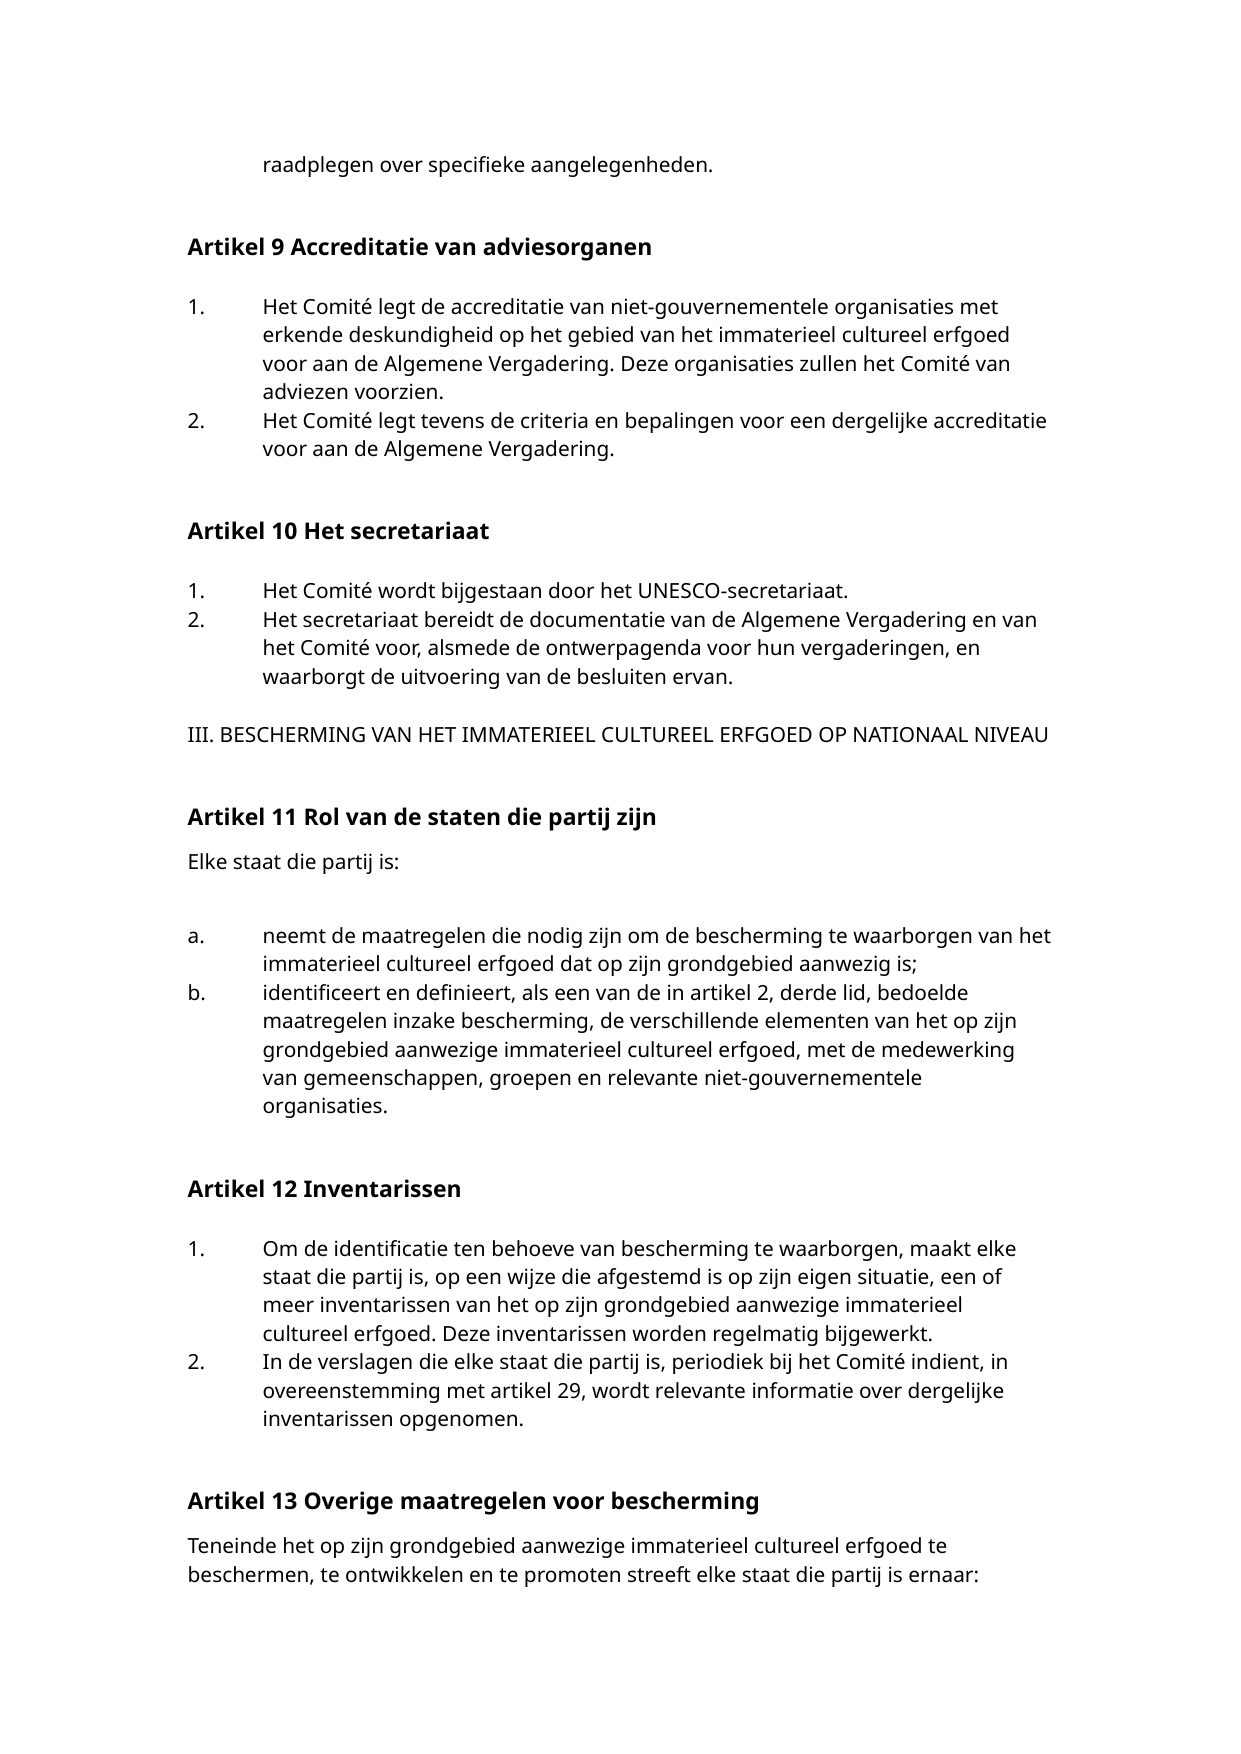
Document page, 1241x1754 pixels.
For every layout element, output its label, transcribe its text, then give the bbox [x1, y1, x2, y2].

subtitle Artikel 9 Accreditatie van adviesorganen [187, 231, 1053, 262]
subtitle Artikel 13 Overige maatregelen voor bescherming [187, 1485, 1053, 1517]
list raadplegen over specifieke aangelegenheden. [187, 150, 1053, 178]
text Elke staat die partij is: [187, 847, 1053, 876]
subtitle Artikel 12 Inventarissen [187, 1172, 1053, 1204]
subtitle Artikel 10 Het secretariaat [187, 515, 1053, 547]
list Om de identificatie ten behoeve van bescherming te waarborgen, maakt elke staat die partij is, op een wijze die afgestemd is op zijn eigen situatie, een of meer inventarissen van het op zijn grondgebied aanwezige immaterieel cultureel erfgoed. Deze inventarissen worden regelmatig bijgewerkt. [187, 1234, 1053, 1347]
subtitle III. BESCHERMING VAN HET IMMATERIEEL CULTUREEL ERFGOED OP NATIONAAL NIVEAU [187, 720, 1053, 749]
subtitle Artikel 11 Rol van de staten die partij zijn [187, 801, 1053, 832]
list neemt de maatregelen die nodig zijn om de bescherming te waarborgen van het immaterieel cultureel erfgoed dat op zijn grondgebied aanwezig is; [187, 921, 1053, 978]
list identificeert en definieert, als een van de in artikel 2, derde lid, bedoelde maatregelen inzake bescherming, de verschillende elementen van het op zijn grondgebied aanwezige immaterieel cultureel erfgoed, met de medewerking van gemeenschappen, groepen en relevante niet-gouvernementele organisaties. [187, 978, 1053, 1120]
text Teneinde het op zijn grondgebied aanwezige immaterieel cultureel erfgoed te beschermen, te ontwikkelen en te promoten streeft elke staat die partij is ernaar: [187, 1532, 1053, 1588]
list Het secretariaat bereidt de documentatie van de Algemene Vergadering en van het Comité voor, alsmede de ontwerpagenda voor hun vergaderingen, en waarborgt de uitvoering van de besluiten ervan. [187, 605, 1053, 690]
list Het Comité wordt bijgestaan door het UNESCO-secretariaat. [187, 577, 1053, 605]
list Het Comité legt de accreditatie van niet-gouvernementele organisaties met erkende deskundigheid op het gebied van het immaterieel cultureel erfgoed voor aan de Algemene Vergadering. Deze organisaties zullen het Comité van adviezen voorzien. [187, 292, 1053, 406]
list In de verslagen die elke staat die partij is, periodiek bij het Comité indient, in overeenstemming met artikel 29, wordt relevante informatie over dergelijke inventarissen opgenomen. [187, 1347, 1053, 1433]
list Het Comité legt tevens de criteria en bepalingen voor een dergelijke accreditatie voor aan de Algemene Vergadering. [187, 406, 1053, 463]
